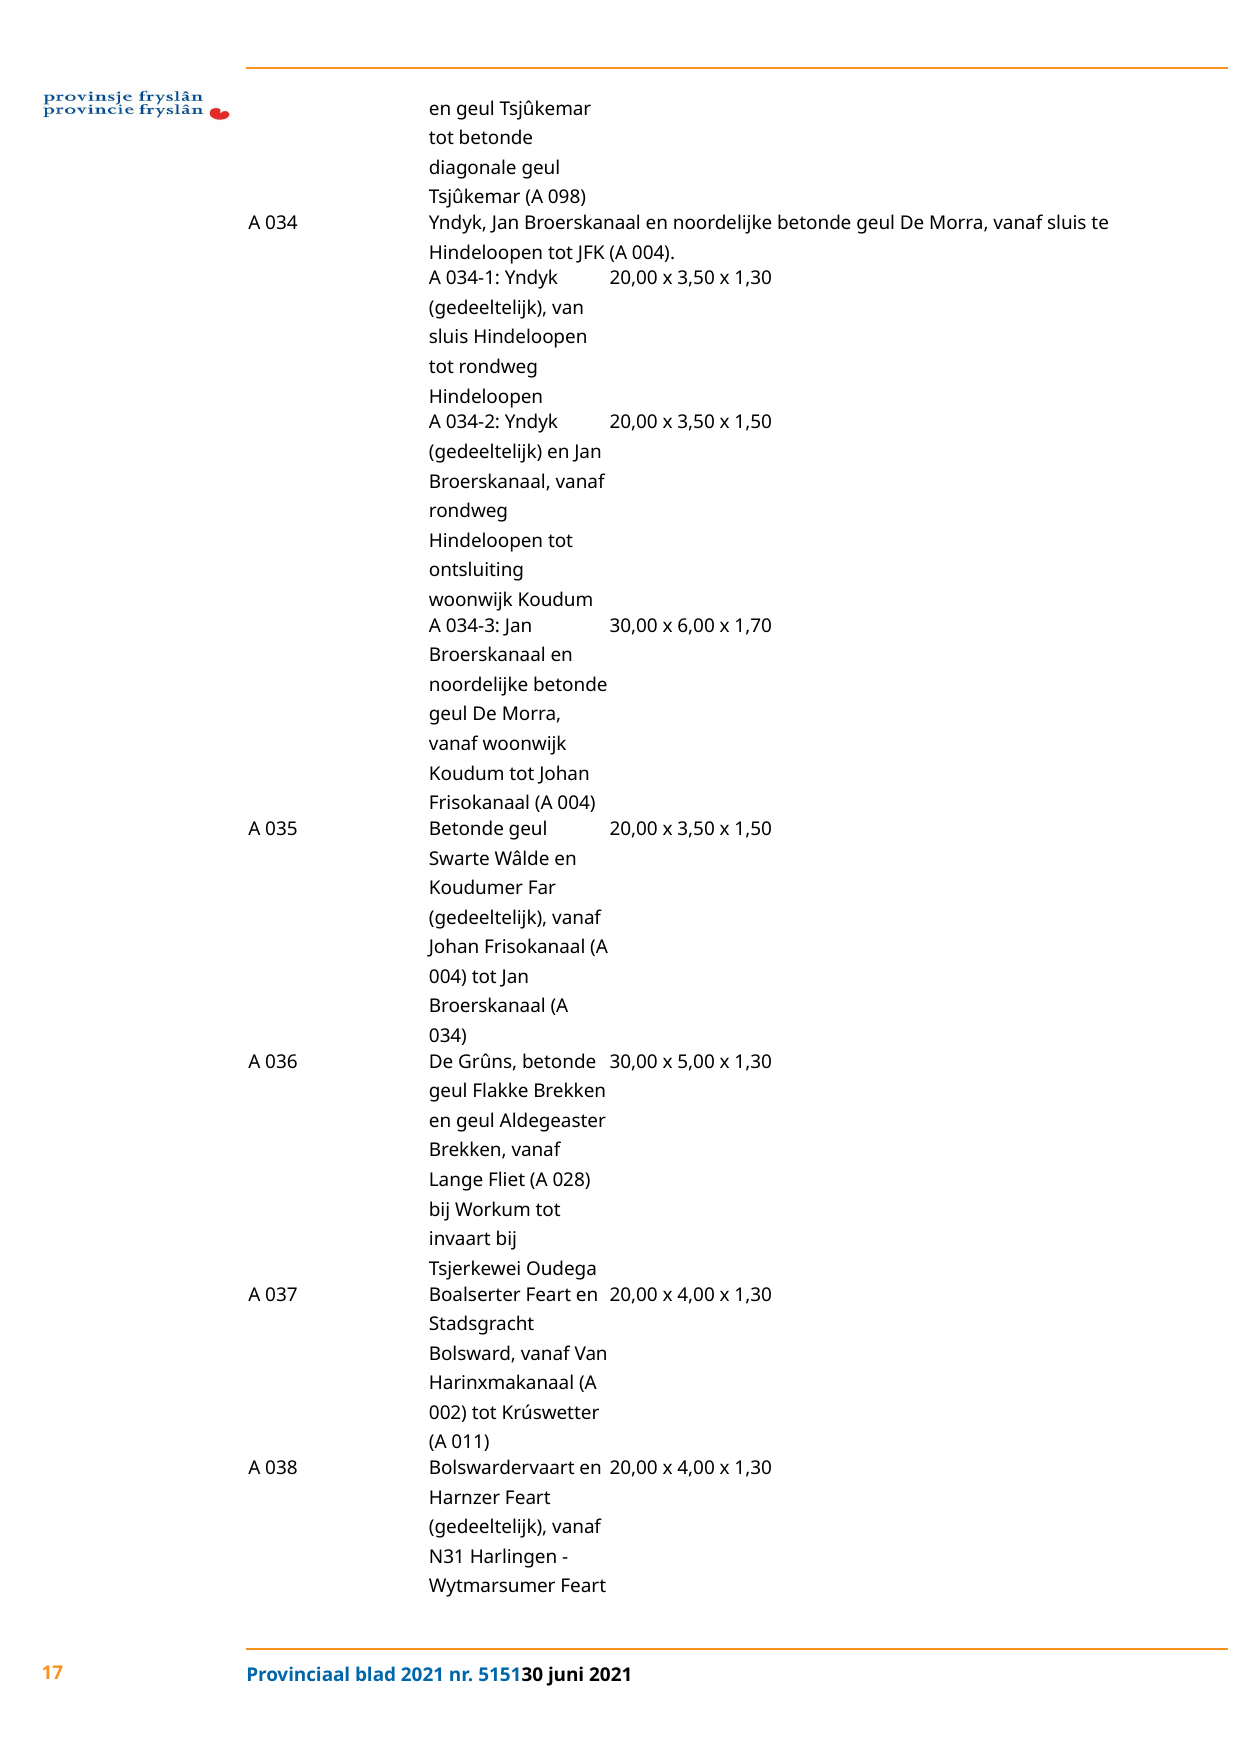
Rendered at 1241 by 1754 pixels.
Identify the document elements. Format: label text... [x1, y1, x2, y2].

table_cell [971, 612, 1152, 815]
table_cell A 037 [248, 1281, 429, 1454]
table_cell en geul Tsjûkemar tot betonde diagonale geul Tsjûkemar (A 098) [429, 95, 609, 209]
table_cell 20,00 x 3,50 x 1,50 [609, 815, 790, 1048]
table_cell [790, 1048, 971, 1281]
table_cell Yndyk, Jan Broerskanaal en noordelijke betonde geul De Morra, vanaf sluis te Hindeloopen tot JFK (A 004). [429, 209, 1152, 264]
table_cell [248, 95, 429, 209]
table_cell [971, 1048, 1152, 1281]
table_cell Betonde geul Swarte Wâlde en Koudumer Far (gedeeltelijk), vanaf Johan Frisokanaal (A 004) tot Jan Broerskanaal (A 034) [429, 815, 609, 1048]
table_cell Bolswardervaart en Harnzer Feart (gedeeltelijk), vanaf N31 Harlingen - Wytmarsumer Feart [429, 1454, 609, 1598]
table_cell Boalserter Feart en Stadsgracht Bolsward, vanaf Van Harinxmakanaal (A 002) tot Krúswetter (A 011) [429, 1281, 609, 1454]
table_cell 20,00 x 4,00 x 1,30 [609, 1281, 790, 1454]
table_cell 20,00 x 3,50 x 1,50 [609, 409, 790, 612]
table_cell A 034 [248, 209, 429, 815]
table_cell A 038 [248, 1454, 429, 1598]
table_cell 20,00 x 3,50 x 1,30 [609, 265, 790, 409]
table_cell A 034-1: Yndyk (gedeeltelijk), van sluis Hindeloopen tot rondweg Hindeloopen [429, 265, 609, 409]
table_cell A 036 [248, 1048, 429, 1281]
table_cell [971, 409, 1152, 612]
table_cell [971, 1281, 1152, 1454]
table_cell [790, 1454, 971, 1598]
table_cell [971, 95, 1152, 209]
table_cell 20,00 x 4,00 x 1,30 [609, 1454, 790, 1598]
table_cell [609, 95, 790, 209]
table_cell A 034-2: Yndyk (gedeeltelijk) en Jan Broerskanaal, vanaf rondweg Hindeloopen tot ontsluiting woonwijk Koudum [429, 409, 609, 612]
table_cell [790, 95, 971, 209]
table_cell [790, 612, 971, 815]
table_cell A 035 [248, 815, 429, 1048]
table_cell [790, 815, 971, 1048]
table_cell [790, 265, 971, 409]
table_cell [790, 1281, 971, 1454]
table_cell [971, 265, 1152, 409]
table_cell De Grûns, betonde geul Flakke Brekken en geul Aldegeaster Brekken, vanaf Lange Fliet (A 028) bij Workum tot invaart bij Tsjerkewei Oudega [429, 1048, 609, 1281]
table_cell 30,00 x 5,00 x 1,30 [609, 1048, 790, 1281]
table_cell [971, 1454, 1152, 1598]
picture [41, 47, 231, 172]
table_cell [790, 409, 971, 612]
table_cell A 034-3: Jan Broerskanaal en noordelijke betonde geul De Morra, vanaf woonwijk Koudum tot Johan Frisokanaal (A 004) [429, 612, 609, 815]
table_cell [971, 815, 1152, 1048]
table_cell 30,00 x 6,00 x 1,70 [609, 612, 790, 815]
